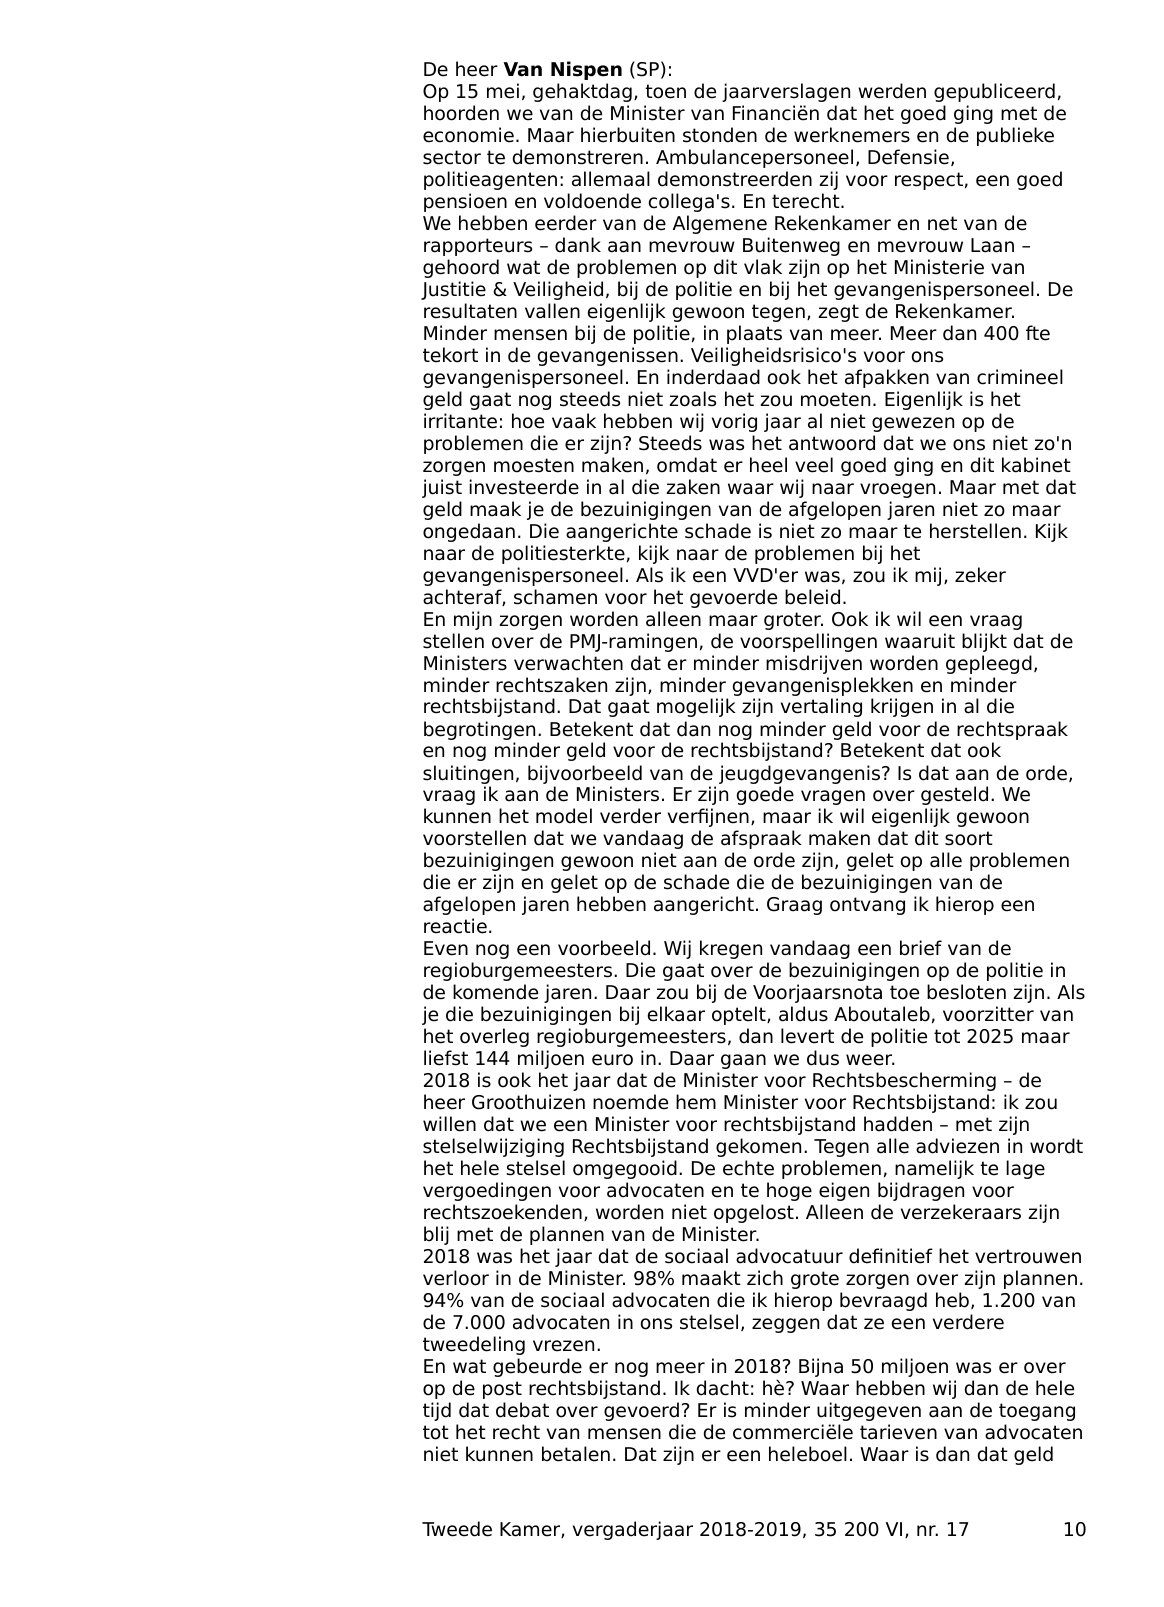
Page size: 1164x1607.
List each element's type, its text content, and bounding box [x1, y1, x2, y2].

text De heer Van Nispen (SP): [422, 59, 1087, 81]
text We hebben eerder van de Algemene Rekenkamer en net van de rapporteurs – dank aan mevrouw Buitenweg en mevrouw Laan – gehoord wat de problemen op dit vlak zijn op het Ministerie van Justitie & Veiligheid, bij de politie en bij het gevangenispersoneel. De resultaten vallen eigenlijk gewoon tegen, zegt de Rekenkamer. Minder mensen bij de politie, in plaats van meer. Meer dan 400 fte tekort in de gevangenissen. Veiligheidsrisico's voor ons gevangenispersoneel. En inderdaad ook het afpakken van crimineel geld gaat nog steeds niet zoals het zou moeten. Eigenlijk is het irritante: hoe vaak hebben wij vorig jaar al niet gewezen op de problemen die er zijn? Steeds was het antwoord dat we ons niet zo'n zorgen moesten maken, omdat er heel veel goed ging en dit kabinet juist investeerde in al die zaken waar wij naar vroegen. Maar met dat geld maak je de bezuinigingen van de afgelopen jaren niet zo maar ongedaan. Die aangerichte schade is niet zo maar te herstellen. Kijk naar de politiesterkte, kijk naar de problemen bij het gevangenispersoneel. Als ik een VVD'er was, zou ik mij, zeker achteraf, schamen voor het gevoerde beleid. [422, 213, 1087, 608]
text 2018 is ook het jaar dat de Minister voor Rechtsbescherming – de heer Groothuizen noemde hem Minister voor Rechtsbijstand: ik zou willen dat we een Minister voor rechtsbijstand hadden – met zijn stelselwijziging Rechtsbijstand gekomen. Tegen alle adviezen in wordt het hele stelsel omgegooid. De echte problemen, namelijk te lage vergoedingen voor advocaten en te hoge eigen bijdragen voor rechtszoekenden, worden niet opgelost. Alleen de verzekeraars zijn blij met de plannen van de Minister. [422, 1070, 1087, 1246]
text Even nog een voorbeeld. Wij kregen vandaag een brief van de regioburgemeesters. Die gaat over de bezuinigingen op de politie in de komende jaren. Daar zou bij de Voorjaarsnota toe besloten zijn. Als je die bezuinigingen bij elkaar optelt, aldus Aboutaleb, voorzitter van het overleg regioburgemeesters, dan levert de politie tot 2025 maar liefst 144 miljoen euro in. Daar gaan we dus weer. [422, 938, 1087, 1070]
text 2018 was het jaar dat de sociaal advocatuur definitief het vertrouwen verloor in de Minister. 98% maakt zich grote zorgen over zijn plannen. 94% van de sociaal advocaten die ik hierop bevraagd heb, 1.200 van de 7.000 advocaten in ons stelsel, zeggen dat ze een verdere tweedeling vrezen. [422, 1246, 1087, 1356]
text En mijn zorgen worden alleen maar groter. Ook ik wil een vraag stellen over de PMJ-ramingen, de voorspellingen waaruit blijkt dat de Ministers verwachten dat er minder misdrijven worden gepleegd, minder rechtszaken zijn, minder gevangenisplekken en minder rechtsbijstand. Dat gaat mogelijk zijn vertaling krijgen in al die begrotingen. Betekent dat dan nog minder geld voor de rechtspraak en nog minder geld voor de rechtsbijstand? Betekent dat ook sluitingen, bijvoorbeeld van de jeugdgevangenis? Is dat aan de orde, vraag ik aan de Ministers. Er zijn goede vragen over gesteld. We kunnen het model verder verfijnen, maar ik wil eigenlijk gewoon voorstellen dat we vandaag de afspraak maken dat dit soort bezuinigingen gewoon niet aan de orde zijn, gelet op alle problemen die er zijn en gelet op de schade die de bezuinigingen van de afgelopen jaren hebben aangericht. Graag ontvang ik hierop een reactie. [422, 608, 1087, 938]
text Op 15 mei, gehaktdag, toen de jaarverslagen werden gepubliceerd, hoorden we van de Minister van Financiën dat het goed ging met de economie. Maar hierbuiten stonden de werknemers en de publieke sector te demonstreren. Ambulancepersoneel, Defensie, politieagenten: allemaal demonstreerden zij voor respect, een goed pensioen en voldoende collega's. En terecht. [422, 81, 1087, 213]
text En wat gebeurde er nog meer in 2018? Bijna 50 miljoen was er over op de post rechtsbijstand. Ik dacht: hè? Waar hebben wij dan de hele tijd dat debat over gevoerd? Er is minder uitgegeven aan de toegang tot het recht van mensen die de commerciële tarieven van advocaten niet kunnen betalen. Dat zijn er een heleboel. Waar is dan dat geld [422, 1356, 1087, 1466]
